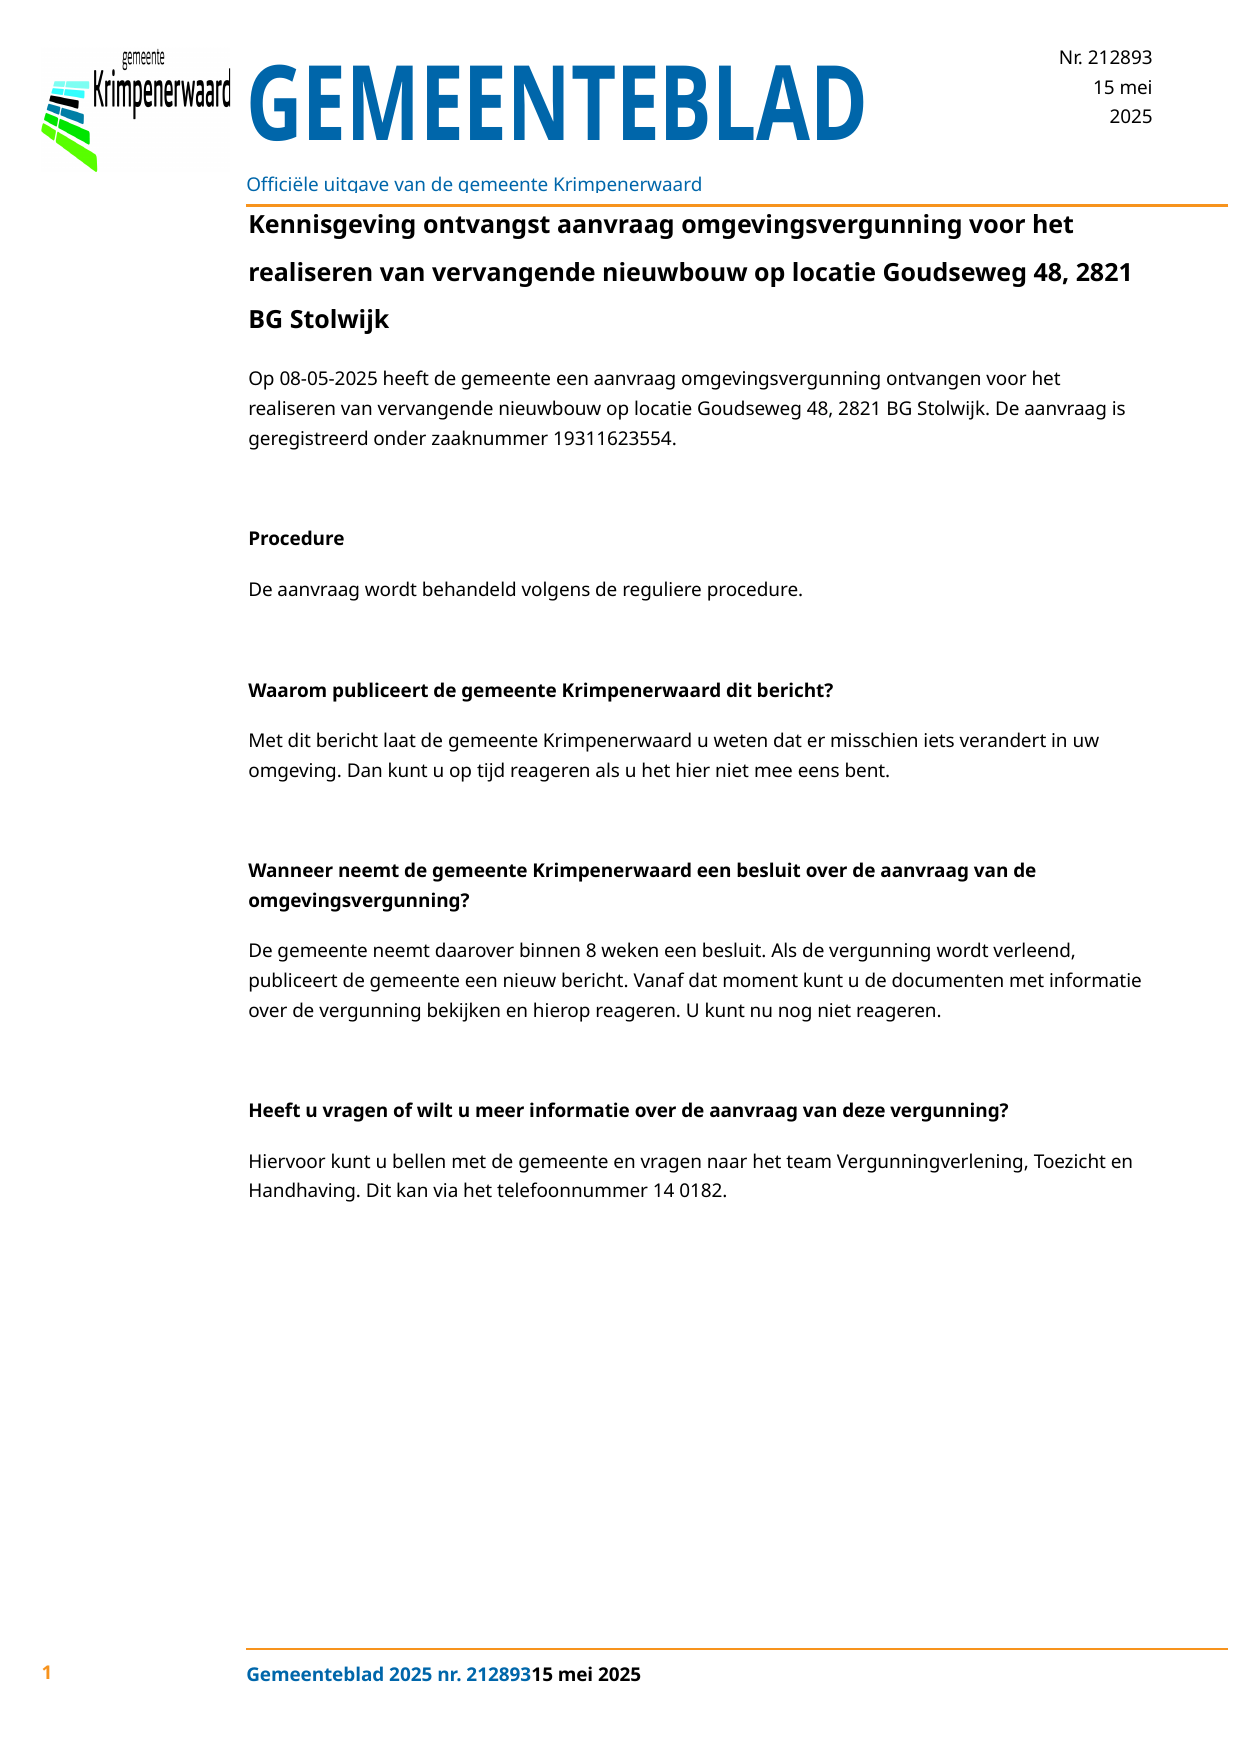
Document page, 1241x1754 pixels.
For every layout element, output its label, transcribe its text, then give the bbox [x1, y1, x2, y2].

picture [41, 47, 231, 172]
text Heeft u vragen of wilt u meer informatie over de aanvraag van deze vergunning? [248, 1098, 1152, 1123]
text Hiervoor kunt u bellen met de gemeente en vragen naar het team Vergunningverlening, Toezicht en Handhaving. Dit kan via het telefoonnummer 14 0182. [248, 1148, 1152, 1203]
text Wanneer neemt de gemeente Krimpenerwaard een besluit over de aanvraag van de omgevingsvergunning? [248, 858, 1152, 913]
text Procedure [248, 526, 1152, 551]
text Met dit bericht laat de gemeente Krimpenerwaard u weten dat er misschien iets verandert in uw omgeving. Dan kunt u op tijd reageren als u het hier niet mee eens bent. [248, 727, 1152, 782]
text De gemeente neemt daarover binnen 8 weken een besluit. Als de vergunning wordt verleend, publiceert de gemeente een nieuw bericht. Vanaf dat moment kunt u de documenten met informatie over de vergunning bekijken en hierop reageren. U kunt nu nog niet reageren. [248, 938, 1152, 1022]
text Op 08-05-2025 heeft de gemeente een aanvraag omgevingsvergunning ontvangen voor het realiseren van vervangende nieuwbouw op locatie Goudseweg 48, 2821 BG Stolwijk. De aanvraag is geregistreerd onder zaaknummer 19311623554. [248, 366, 1152, 450]
text De aanvraag wordt behandeld volgens de reguliere procedure. [248, 576, 1152, 602]
text Kennisgeving ontvangst aanvraag omgevingsvergunning voor het realiseren van vervangende nieuwbouw op locatie Goudseweg 48, 2821 BG Stolwijk [248, 207, 1152, 336]
text Waarom publiceert de gemeente Krimpenerwaard dit bericht? [248, 677, 1152, 702]
